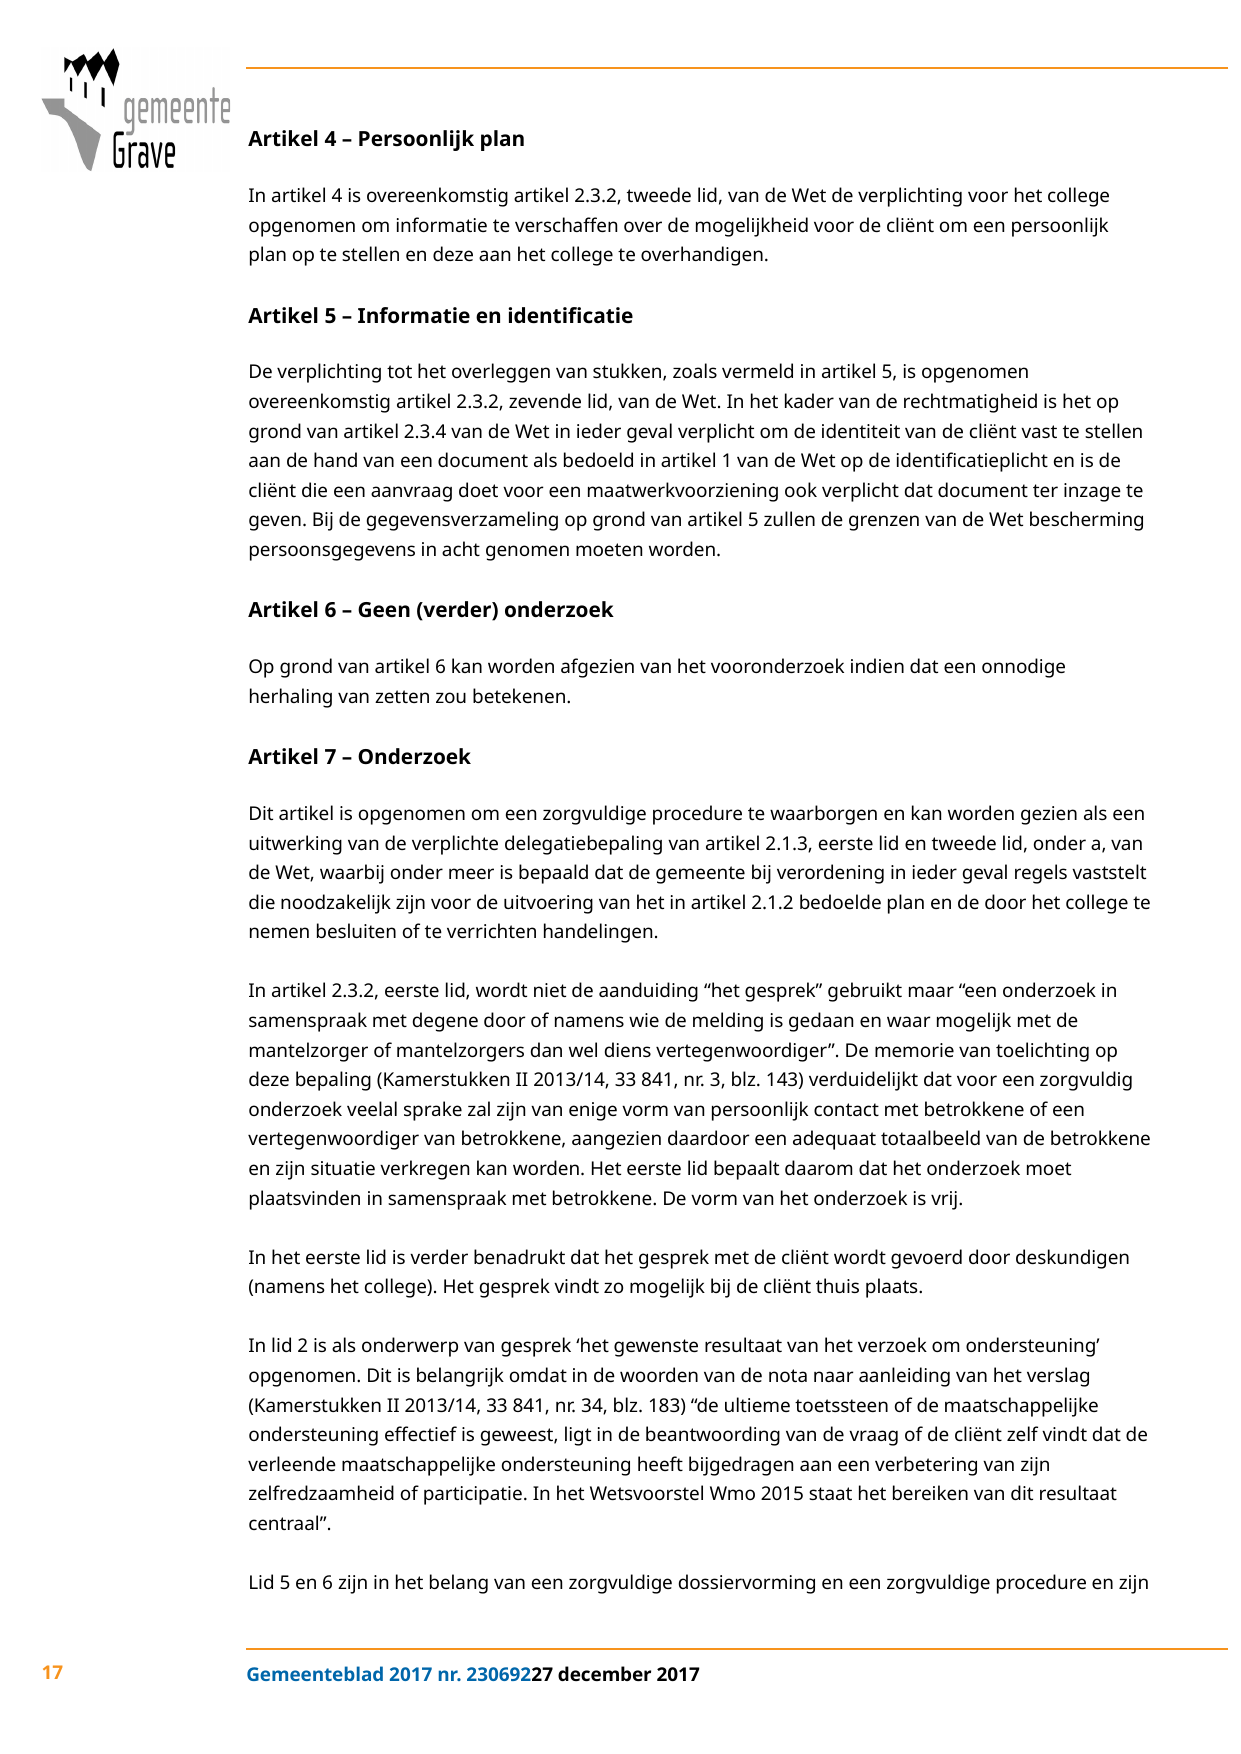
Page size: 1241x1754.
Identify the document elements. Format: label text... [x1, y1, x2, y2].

text Op grond van artikel 6 kan worden afgezien van het vooronderzoek indien dat een onnodige herhaling van zetten zou betekenen. [248, 653, 1152, 709]
text Artikel 6 – Geen (verder) onderzoek [248, 595, 1152, 624]
text In het eerste lid is verder benadrukt dat het gesprek met de cliënt wordt gevoerd door deskundigen (namens het college). Het gesprek vindt zo mogelijk bij de cliënt thuis plaats. [248, 1244, 1152, 1299]
text Artikel 7 – Onderzoek [248, 742, 1152, 771]
text Lid 5 en 6 zijn in het belang van een zorgvuldige dossiervorming en een zorgvuldige procedure en zijn [248, 1569, 1152, 1595]
text In artikel 2.3.2, eerste lid, wordt niet de aanduiding “het gesprek” gebruikt maar “een onderzoek in samenspraak met degene door of namens wie de melding is gedaan en waar mogelijk met de mantelzorger of mantelzorgers dan wel diens vertegenwoordiger”. De memorie van toelichting op deze bepaling (Kamerstukken II 2013/14, 33 841, nr. 3, blz. 143) verduidelijkt dat voor een zorgvuldig onderzoek veelal sprake zal zijn van enige vorm van persoonlijk contact met betrokkene of een vertegenwoordiger van betrokkene, aangezien daardoor een adequaat totaalbeeld van de betrokkene en zijn situatie verkregen kan worden. Het eerste lid bepaalt daarom dat het onderzoek moet plaatsvinden in samenspraak met betrokkene. De vorm van het onderzoek is vrij. [248, 978, 1152, 1211]
text In artikel 4 is overeenkomstig artikel 2.3.2, tweede lid, van de Wet de verplichting voor het college opgenomen om informatie te verschaffen over de mogelijkheid voor de cliënt om een persoonlijk plan op te stellen en deze aan het college te overhandigen. [248, 182, 1152, 267]
text De verplichting tot het overleggen van stukken, zoals vermeld in artikel 5, is opgenomen overeenkomstig artikel 2.3.2, zevende lid, van de Wet. In het kader van de rechtmatigheid is het op grond van artikel 2.3.4 van de Wet in ieder geval verplicht om de identiteit van de cliënt vast te stellen aan de hand van een document als bedoeld in artikel 1 van de Wet op de identificatieplicht en is de cliënt die een aanvraag doet voor een maatwerkvoorziening ook verplicht dat document ter inzage te geven. Bij de gegevensverzameling op grond van artikel 5 zullen de grenzen van de Wet bescherming persoonsgegevens in acht genomen moeten worden. [248, 359, 1152, 562]
text In lid 2 is als onderwerp van gesprek ‘het gewenste resultaat van het verzoek om ondersteuning’ opgenomen. Dit is belangrijk omdat in de woorden van de nota naar aanleiding van het verslag (Kamerstukken II 2013/14, 33 841, nr. 34, blz. 183) “de ultieme toetssteen of de maatschappelijke ondersteuning effectief is geweest, ligt in de beantwoording van de vraag of de cliënt zelf vindt dat de verleende maatschappelijke ondersteuning heeft bijgedragen aan een verbetering van zijn zelfredzaamheid of participatie. In het Wetsvoorstel Wmo 2015 staat het bereiken van dit resultaat centraal”. [248, 1333, 1152, 1536]
picture [41, 47, 231, 172]
text Artikel 4 – Persoonlijk plan [248, 124, 1152, 153]
text Artikel 5 – Informatie en identificatie [248, 301, 1152, 329]
text Dit artikel is opgenomen om een zorgvuldige procedure te waarborgen en kan worden gezien als een uitwerking van de verplichte delegatiebepaling van artikel 2.1.3, eerste lid en tweede lid, onder a, van de Wet, waarbij onder meer is bepaald dat de gemeente bij verordening in ieder geval regels vaststelt die noodzakelijk zijn voor de uitvoering van het in artikel 2.1.2 bedoelde plan en de door het college te nemen besluiten of te verrichten handelingen. [248, 800, 1152, 944]
